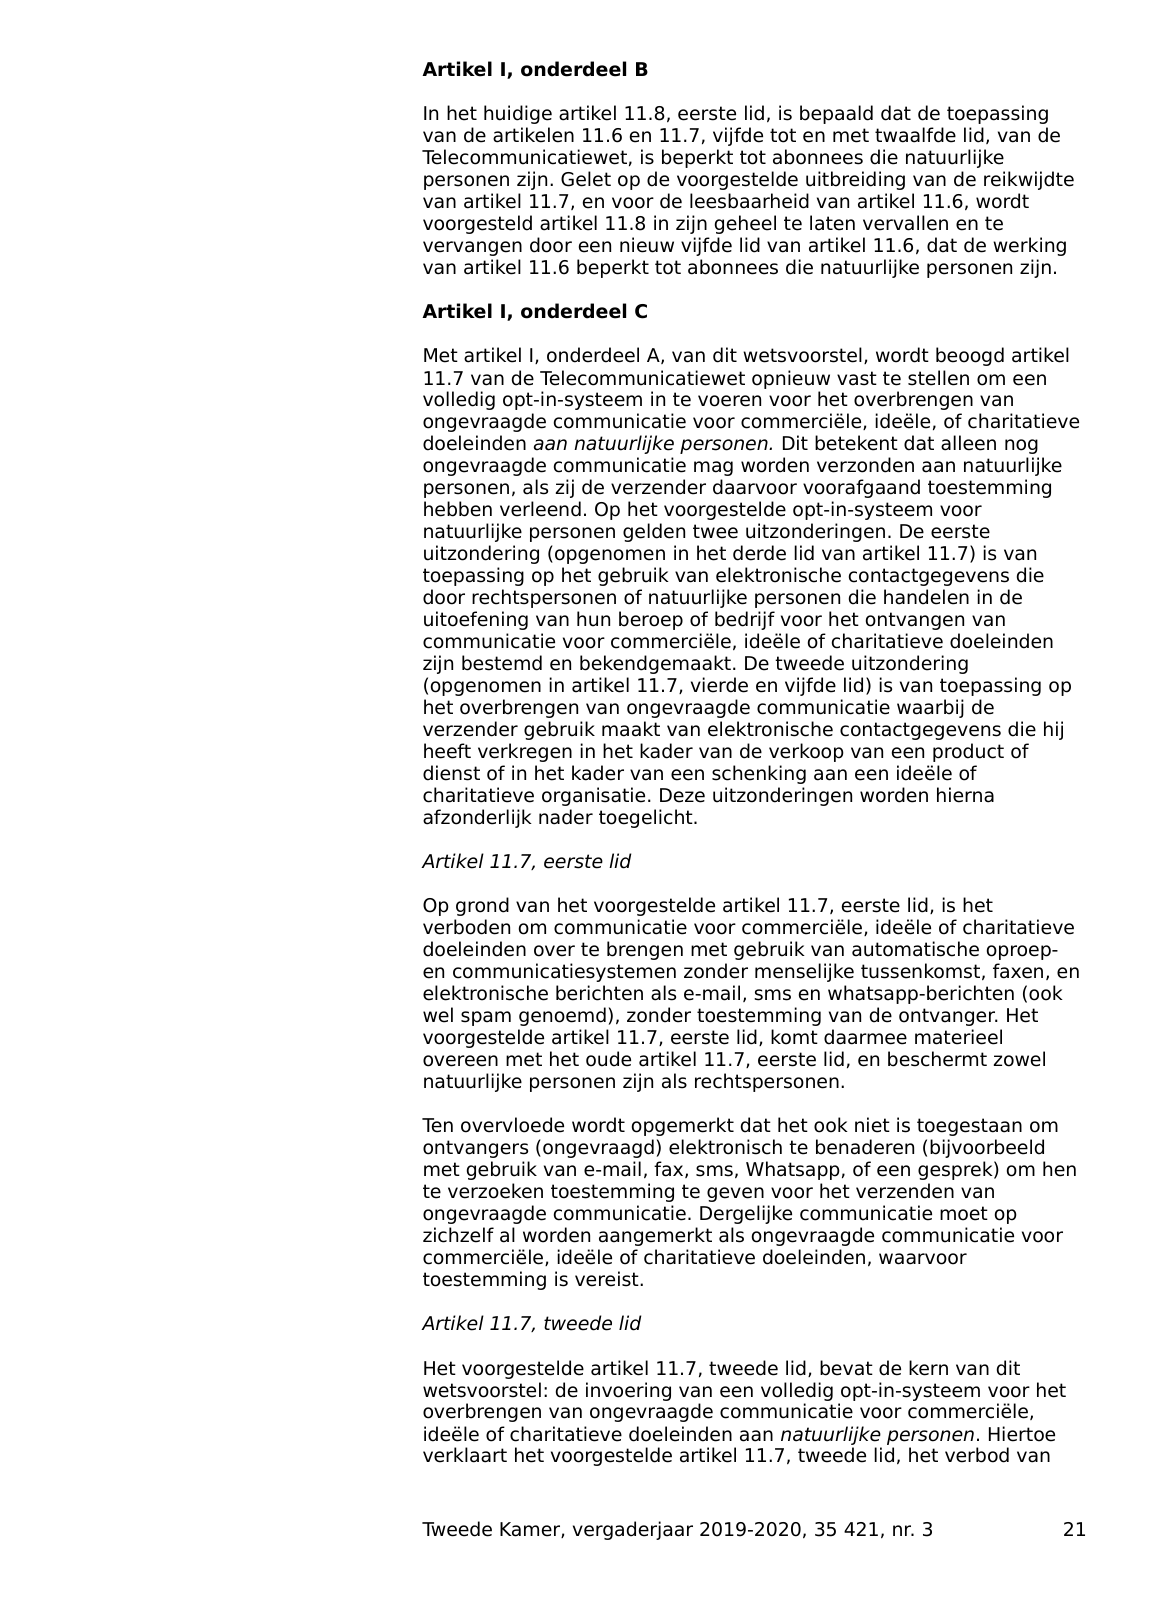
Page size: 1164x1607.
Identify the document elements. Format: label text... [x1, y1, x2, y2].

subtitle Artikel 11.7, tweede lid [422, 1313, 1087, 1335]
subtitle Artikel 11.7, eerste lid [422, 851, 1087, 873]
subtitle Artikel I, onderdeel C [422, 301, 1087, 323]
text Het voorgestelde artikel 11.7, tweede lid, bevat de kern van dit wetsvoorstel: de invoering van een volledig opt-in-systeem voor het overbrengen van ongevraagde communicatie voor commerciële, ideële of charitatieve doeleinden aan natuurlijke personen. Hiertoe verklaart het voorgestelde artikel 11.7, tweede lid, het verbod van [422, 1357, 1087, 1467]
text Op grond van het voorgestelde artikel 11.7, eerste lid, is het verboden om communicatie voor commerciële, ideële of charitatieve doeleinden over te brengen met gebruik van automatische oproep- en communicatiesystemen zonder menselijke tussenkomst, faxen, en elektronische berichten als e-mail, sms en whatsapp-berichten (ook wel spam genoemd), zonder toestemming van de ontvanger. Het voorgestelde artikel 11.7, eerste lid, komt daarmee materieel overeen met het oude artikel 11.7, eerste lid, en beschermt zowel natuurlijke personen zijn als rechtspersonen. [422, 895, 1087, 1093]
text In het huidige artikel 11.8, eerste lid, is bepaald dat de toepassing van de artikelen 11.6 en 11.7, vijfde tot en met twaalfde lid, van de Telecommunicatiewet, is beperkt tot abonnees die natuurlijke personen zijn. Gelet op de voorgestelde uitbreiding van de reikwijdte van artikel 11.7, en voor de leesbaarheid van artikel 11.6, wordt voorgesteld artikel 11.8 in zijn geheel te laten vervallen en te vervangen door een nieuw vijfde lid van artikel 11.6, dat de werking van artikel 11.6 beperkt tot abonnees die natuurlijke personen zijn. [422, 103, 1087, 279]
text Met artikel I, onderdeel A, van dit wetsvoorstel, wordt beoogd artikel 11.7 van de Telecommunicatiewet opnieuw vast te stellen om een volledig opt-in-systeem in te voeren voor het overbrengen van ongevraagde communicatie voor commerciële, ideële, of charitatieve doeleinden aan natuurlijke personen. Dit betekent dat alleen nog ongevraagde communicatie mag worden verzonden aan natuurlijke personen, als zij de verzender daarvoor voorafgaand toestemming hebben verleend. Op het voorgestelde opt-in-systeem voor natuurlijke personen gelden twee uitzonderingen. De eerste uitzondering (opgenomen in het derde lid van artikel 11.7) is van toepassing op het gebruik van elektronische contactgegevens die door rechtspersonen of natuurlijke personen die handelen in de uitoefening van hun beroep of bedrijf voor het ontvangen van communicatie voor commerciële, ideële of charitatieve doeleinden zijn bestemd en bekendgemaakt. De tweede uitzondering (opgenomen in artikel 11.7, vierde en vijfde lid) is van toepassing op het overbrengen van ongevraagde communicatie waarbij de verzender gebruik maakt van elektronische contactgegevens die hij heeft verkregen in het kader van de verkoop van een product of dienst of in het kader van een schenking aan een ideële of charitatieve organisatie. Deze uitzonderingen worden hierna afzonderlijk nader toegelicht. [422, 345, 1087, 829]
subtitle Artikel I, onderdeel B [422, 59, 1087, 81]
text Ten overvloede wordt opgemerkt dat het ook niet is toegestaan om ontvangers (ongevraagd) elektronisch te benaderen (bijvoorbeeld met gebruik van e-mail, fax, sms, Whatsapp, of een gesprek) om hen te verzoeken toestemming te geven voor het verzenden van ongevraagde communicatie. Dergelijke communicatie moet op zichzelf al worden aangemerkt als ongevraagde communicatie voor commerciële, ideële of charitatieve doeleinden, waarvoor toestemming is vereist. [422, 1115, 1087, 1291]
